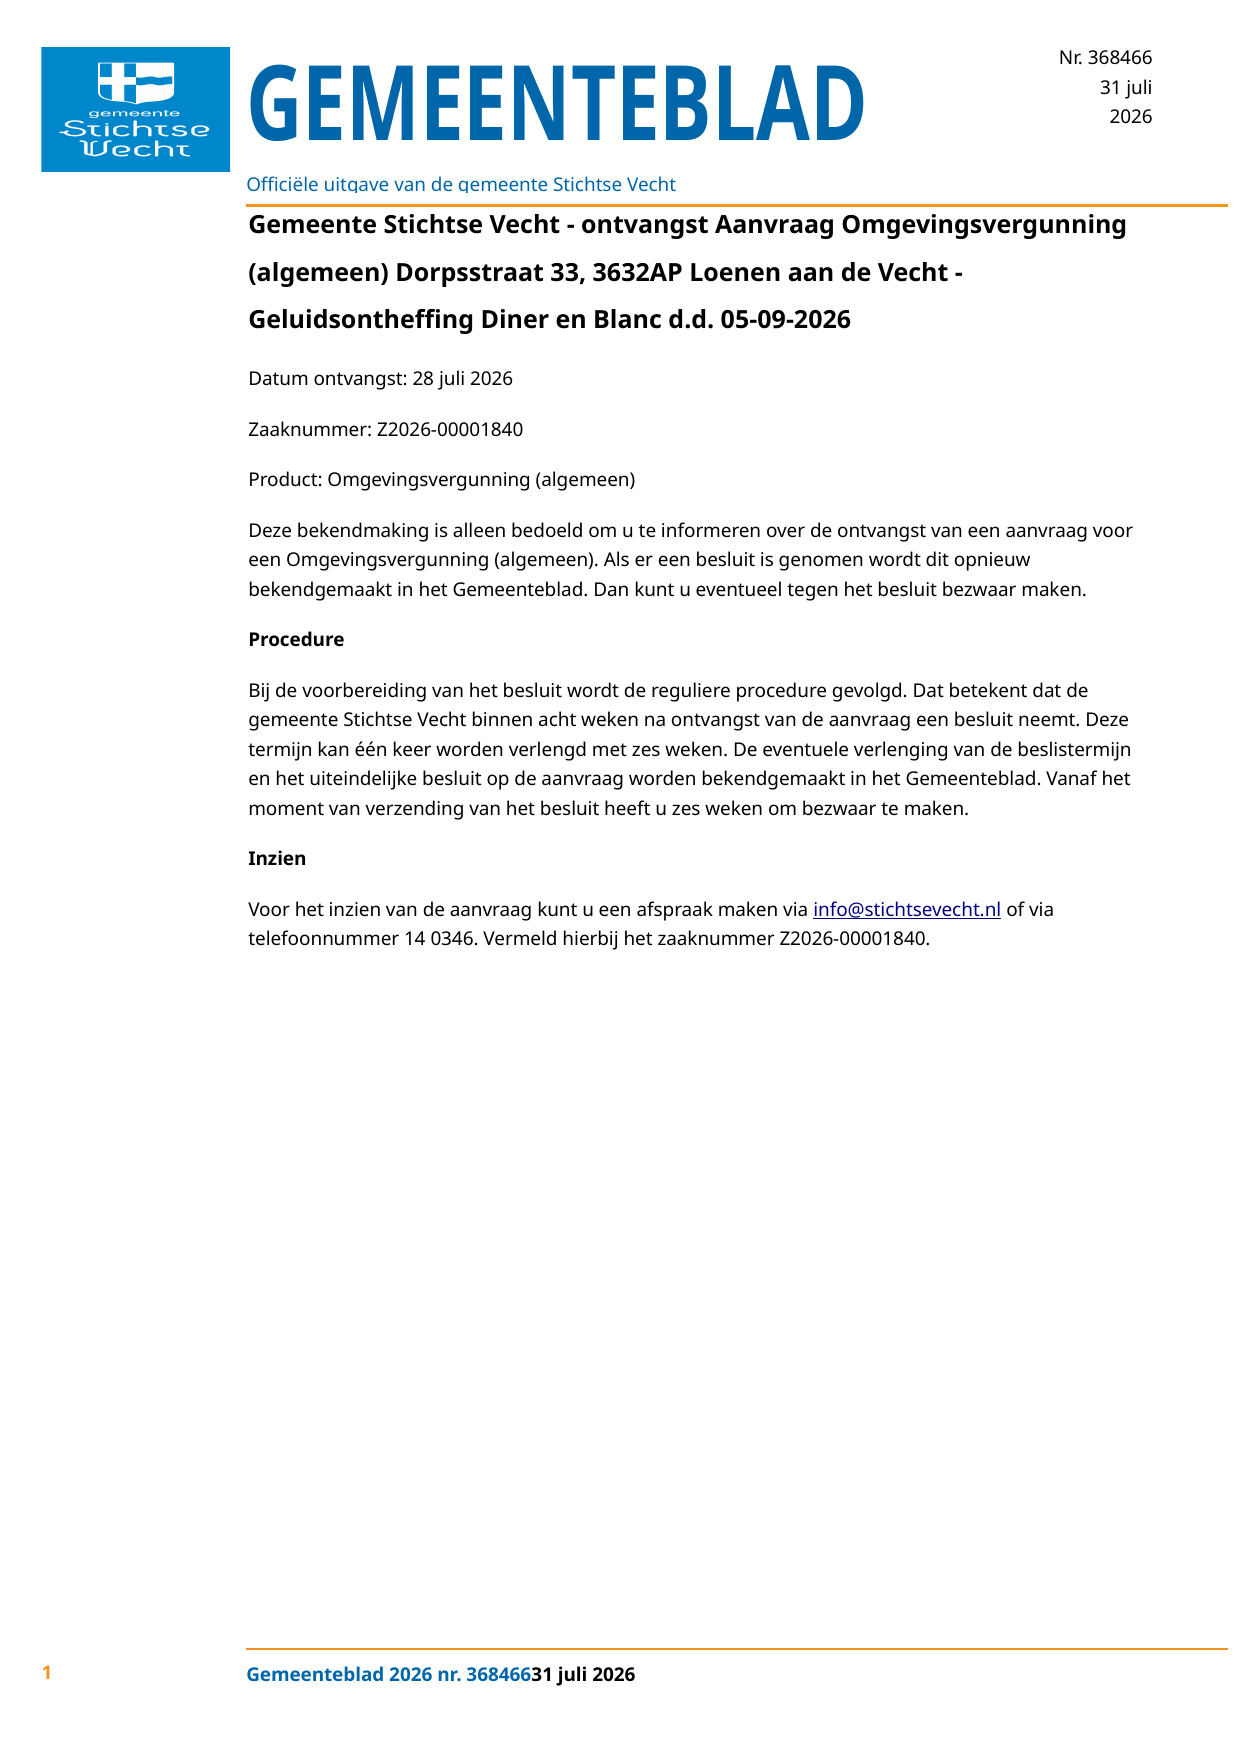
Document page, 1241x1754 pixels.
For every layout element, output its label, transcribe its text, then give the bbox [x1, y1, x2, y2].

text Bij de voorbereiding van het besluit wordt de reguliere procedure gevolgd. Dat betekent dat de gemeente Stichtse Vecht binnen acht weken na ontvangst van de aanvraag een besluit neemt. Deze termijn kan één keer worden verlengd met zes weken. De eventuele verlenging van de beslistermijn en het uiteindelijke besluit op de aanvraag worden bekendgemaakt in het Gemeenteblad. Vanaf het moment van verzending van het besluit heeft u zes weken om bezwaar te maken. [248, 677, 1152, 821]
text Inzien [248, 846, 1152, 871]
text Gemeente Stichtse Vecht - ontvangst Aanvraag Omgevingsvergunning (algemeen) Dorpsstraat 33, 3632AP Loenen aan de Vecht - Geluidsontheffing Diner en Blanc d.d. 05-09-2026 [248, 207, 1152, 336]
picture [137, 63, 174, 103]
text Zaaknummer: Z2026-00001840 [248, 416, 1152, 442]
text Product: Omgevingsvergunning (algemeen) [248, 466, 1152, 492]
text Procedure [248, 626, 1152, 652]
text Voor het inzien van de aanvraag kunt u een afspraak maken via info@stichtsevecht.nl of via telefoonnummer 14 0346. Vermeld hierbij het zaaknummer Z2026-00001840. [248, 896, 1152, 951]
text Deze bekendmaking is alleen bedoeld om u te informeren over de ontvangst van een aanvraag voor een Omgevingsvergunning (algemeen). Als er een besluit is genomen wordt dit opnieuw bekendgemaakt in het Gemeenteblad. Dan kunt u eventueel tegen het besluit bezwaar maken. [248, 517, 1152, 602]
picture [99, 63, 135, 101]
text Datum ontvangst: 28 juli 2026 [248, 366, 1152, 391]
